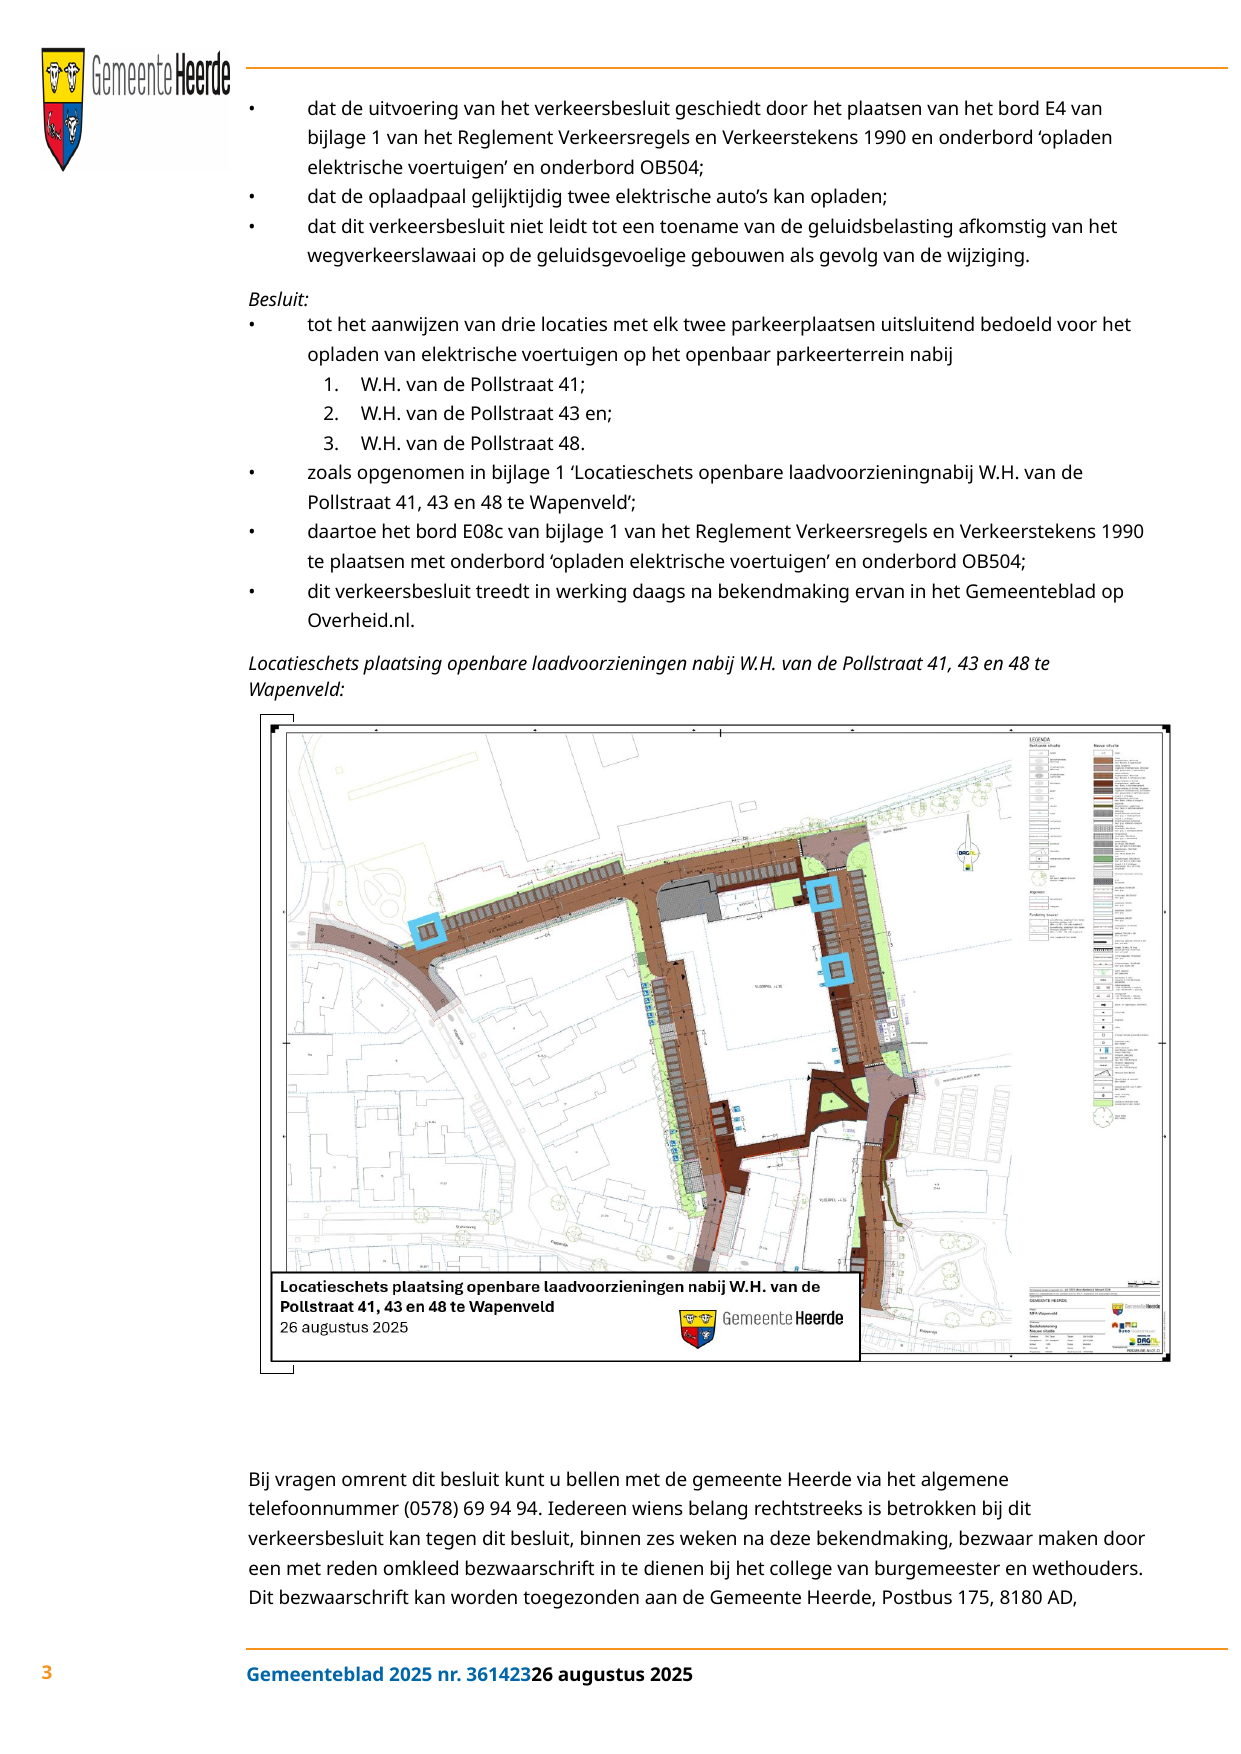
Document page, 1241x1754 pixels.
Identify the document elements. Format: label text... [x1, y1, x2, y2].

picture [41, 47, 231, 172]
list W.H. van de Pollstraat 43 en; [323, 400, 1152, 426]
list zoals opgenomen in bijlage 1 ‘Locatieschets openbare laadvoorzieningnabij W.H. van de Pollstraat 41, 43 en 48 te Wapenveld’; [248, 459, 1152, 515]
list dat dit verkeersbesluit niet leidt tot een toename van de geluidsbelasting afkomstig van het wegverkeerslawaai op de geluidsgevoelige gebouwen als gevolg van de wijziging. [248, 213, 1152, 268]
list dat de oplaadpaal gelijktijdig twee elektrische auto’s kan opladen; [248, 183, 1152, 209]
text Bij vragen omrent dit besluit kunt u bellen met de gemeente Heerde via het algemene telefoonnummer (0578) 69 94 94. Iedereen wiens belang rechtstreeks is betrokken bij dit verkeersbesluit kan tegen dit besluit, binnen zes weken na deze bekendmaking, bezwaar maken door een met reden omkleed bezwaarschrift in te dienen bij het college van burgemeester en wethouders. Dit bezwaarschrift kan worden toegezonden aan de Gemeente Heerde, Postbus 175, 8180 AD, [248, 1466, 1152, 1610]
list dit verkeersbesluit treedt in werking daags na bekendmaking ervan in het Gemeenteblad op Overheid.nl. [248, 578, 1152, 633]
picture [268, 722, 1173, 1365]
list daartoe het bord E08c van bijlage 1 van het Reglement Verkeersregels en Verkeerstekens 1990 te plaatsen met onderbord ‘opladen elektrische voertuigen’ en onderbord OB504; [248, 519, 1152, 574]
text Locatieschets plaatsing openbare laadvoorzieningen nabij W.H. van de Pollstraat 41, 43 en 48 te Wapenveld: [248, 651, 1152, 702]
list W.H. van de Pollstraat 48. [323, 430, 1152, 456]
list dat de uitvoering van het verkeersbesluit geschiedt door het plaatsen van het bord E4 van bijlage 1 van het Reglement Verkeersregels en Verkeerstekens 1990 en onderbord ‘opladen elektrische voertuigen’ en onderbord OB504; [248, 95, 1152, 180]
text Besluit: [248, 286, 1152, 312]
list W.H. van de Pollstraat 41; [323, 371, 1152, 396]
list tot het aanwijzen van drie locaties met elk twee parkeerplaatsen uitsluitend bedoeld voor het opladen van elektrische voertuigen op het openbaar parkeerterrein nabij [248, 312, 1152, 367]
